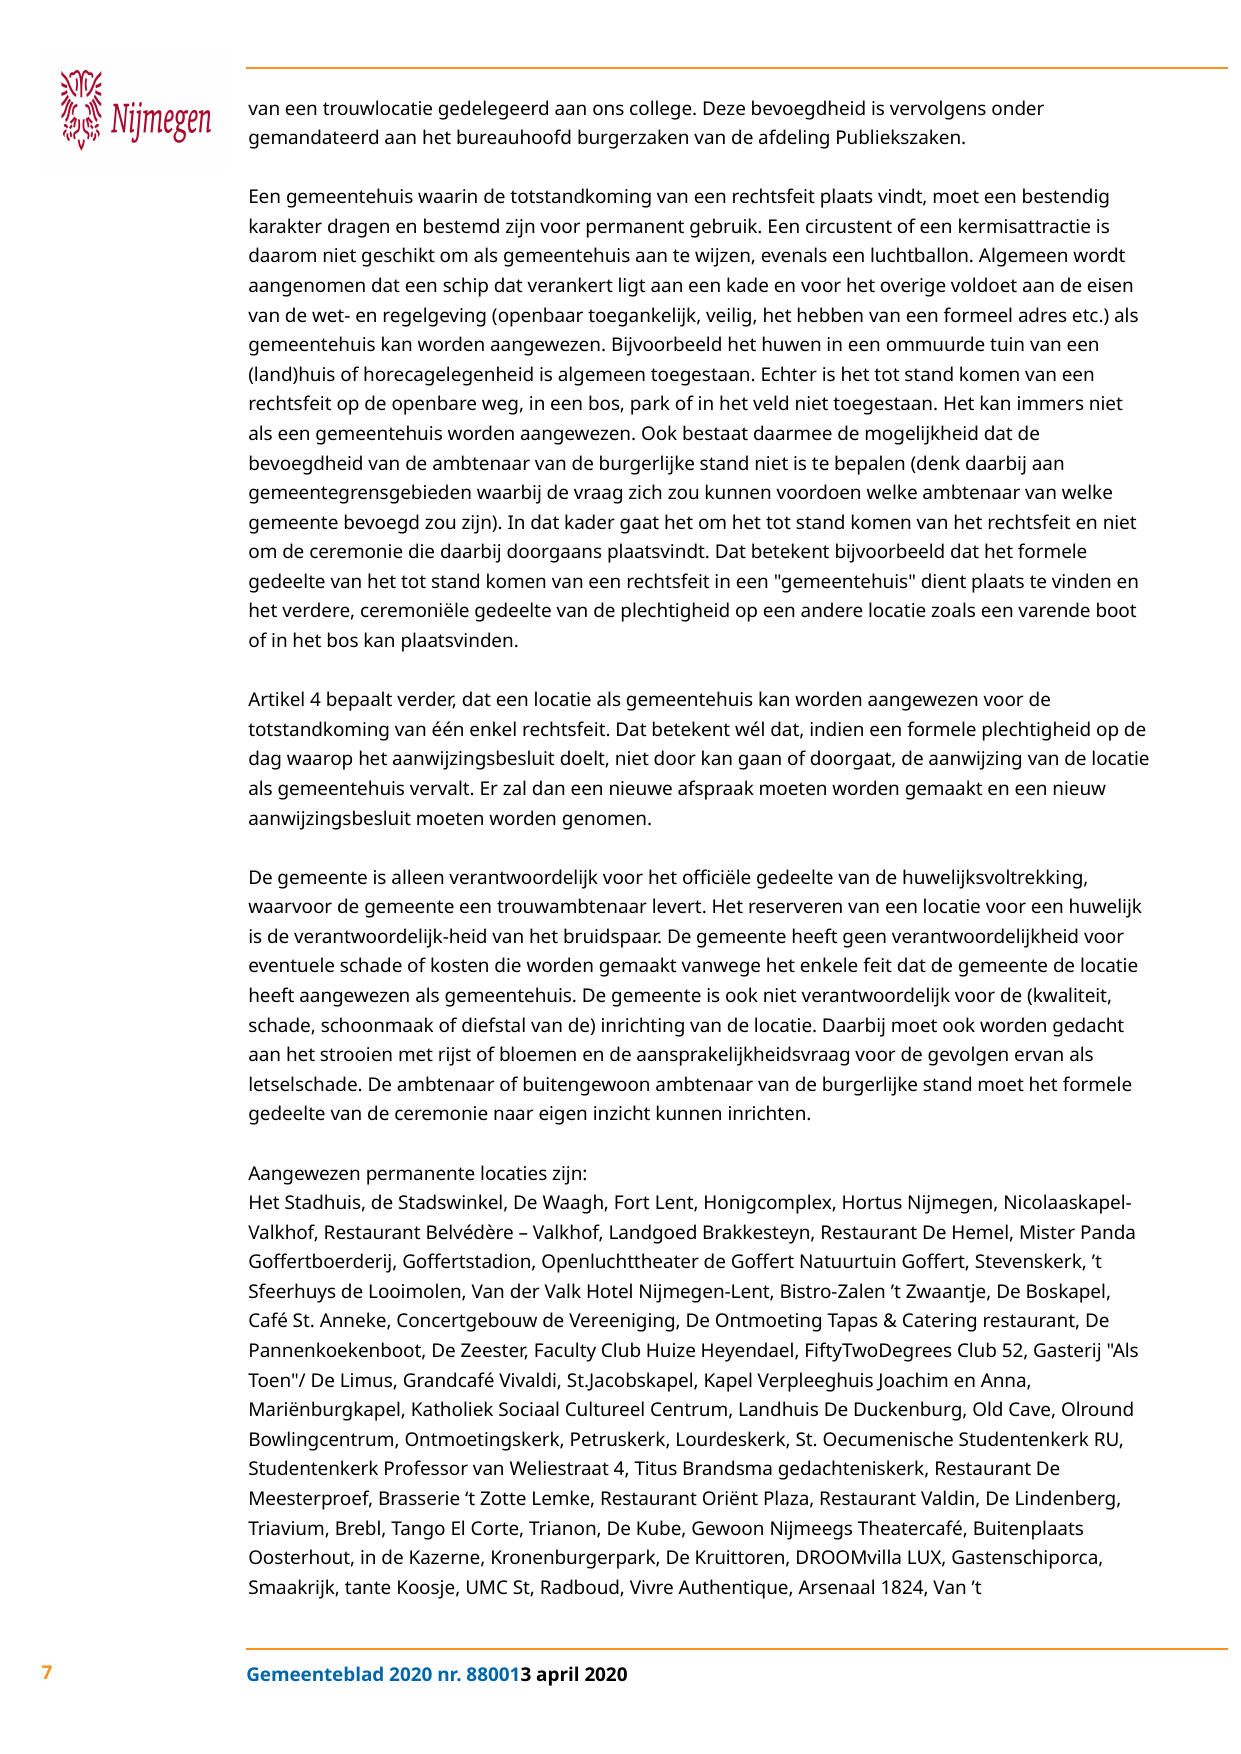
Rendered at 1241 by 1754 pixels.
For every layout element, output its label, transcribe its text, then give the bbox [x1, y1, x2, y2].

text Het Stadhuis, de Stadswinkel, De Waagh, Fort Lent, Honigcomplex, Hortus Nijmegen, Nicolaaskapel-Valkhof, Restaurant Belvédère – Valkhof, Landgoed Brakkesteyn, Restaurant De Hemel, Mister Panda Goffertboerderij, Goffertstadion, Openluchttheater de Goffert Natuurtuin Goffert, Stevenskerk, ’t Sfeerhuys de Looimolen, Van der Valk Hotel Nijmegen-Lent, Bistro-Zalen ’t Zwaantje, De Boskapel, Café St. Anneke, Concertgebouw de Vereeniging, De Ontmoeting Tapas & Catering restaurant, De Pannenkoekenboot, De Zeester, Faculty Club Huize Heyendael, FiftyTwoDegrees Club 52, Gasterij "Als Toen"/ De Limus, Grandcafé Vivaldi, St.Jacobskapel, Kapel Verpleeghuis Joachim en Anna, Mariënburgkapel, Katholiek Sociaal Cultureel Centrum, Landhuis De Duckenburg, Old Cave, Olround Bowlingcentrum, Ontmoetingskerk, Petruskerk, Lourdeskerk, St. Oecumenische Studentenkerk RU, Studentenkerk Professor van Weliestraat 4, Titus Brandsma gedachteniskerk, Restaurant De Meesterproef, Brasserie ‘t Zotte Lemke, Restaurant Oriënt Plaza, Restaurant Valdin, De Lindenberg, Triavium, Brebl, Tango El Corte, Trianon, De Kube, Gewoon Nijmeegs Theatercafé, Buitenplaats Oosterhout, in de Kazerne, Kronenburgerpark, De Kruittoren, DROOMvilla LUX, Gastenschiporca, Smaakrijk, tante Koosje, UMC St, Radboud, Vivre Authentique, Arsenaal 1824, Van ’t [248, 1189, 1152, 1600]
text Artikel 4 bepaalt verder, dat een locatie als gemeentehuis kan worden aangewezen voor de totstandkoming van één enkel rechtsfeit. Dat betekent wél dat, indien een formele plechtigheid op de dag waarop het aanwijzingsbesluit doelt, niet door kan gaan of doorgaat, de aanwijzing van de locatie als gemeentehuis vervalt. Er zal dan een nieuwe afspraak moeten worden gemaakt en een nieuw aanwijzingsbesluit moeten worden genomen. [248, 686, 1152, 831]
text Een gemeentehuis waarin de totstandkoming van een rechtsfeit plaats vindt, moet een bestendig karakter dragen en bestemd zijn voor permanent gebruik. Een circustent of een kermisattractie is daarom niet geschikt om als gemeentehuis aan te wijzen, evenals een luchtballon. Algemeen wordt aangenomen dat een schip dat verankert ligt aan een kade en voor het overige voldoet aan de eisen van de wet- en regelgeving (openbaar toegankelijk, veilig, het hebben van een formeel adres etc.) als gemeentehuis kan worden aangewezen. Bijvoorbeeld het huwen in een ommuurde tuin van een (land)huis of horecagelegenheid is algemeen toegestaan. Echter is het tot stand komen van een rechtsfeit op de openbare weg, in een bos, park of in het veld niet toegestaan. Het kan immers niet als een gemeentehuis worden aangewezen. Ook bestaat daarmee de mogelijkheid dat de bevoegdheid van de ambtenaar van de burgerlijke stand niet is te bepalen (denk daarbij aan gemeentegrensgebieden waarbij de vraag zich zou kunnen voordoen welke ambtenaar van welke gemeente bevoegd zou zijn). In dat kader gaat het om het tot stand komen van het rechtsfeit en niet om de ceremonie die daarbij doorgaans plaatsvindt. Dat betekent bijvoorbeeld dat het formele gedeelte van het tot stand komen van een rechtsfeit in een "gemeentehuis" dient plaats te vinden en het verdere, ceremoniële gedeelte van de plechtigheid op een andere locatie zoals een varende boot of in het bos kan plaatsvinden. [248, 183, 1152, 653]
text van een trouwlocatie gedelegeerd aan ons college. Deze bevoegdheid is vervolgens onder gemandateerd aan het bureauhoofd burgerzaken van de afdeling Publiekszaken. [248, 95, 1152, 150]
text Aangewezen permanente locaties zijn: [248, 1160, 1152, 1186]
picture [41, 47, 231, 172]
text De gemeente is alleen verantwoordelijk voor het officiële gedeelte van de huwelijksvoltrekking, waarvoor de gemeente een trouwambtenaar levert. Het reserveren van een locatie voor een huwelijk is de verantwoordelijk-heid van het bruidspaar. De gemeente heeft geen verantwoordelijkheid voor eventuele schade of kosten die worden gemaakt vanwege het enkele feit dat de gemeente de locatie heeft aangewezen als gemeentehuis. De gemeente is ook niet verantwoordelijk voor de (kwaliteit, schade, schoonmaak of diefstal van de) inrichting van de locatie. Daarbij moet ook worden gedacht aan het strooien met rijst of bloemen en de aansprakelijkheidsvraag voor de gevolgen ervan als letselschade. De ambtenaar of buitengewoon ambtenaar van de burgerlijke stand moet het formele gedeelte van de ceremonie naar eigen inzicht kunnen inrichten. [248, 864, 1152, 1126]
